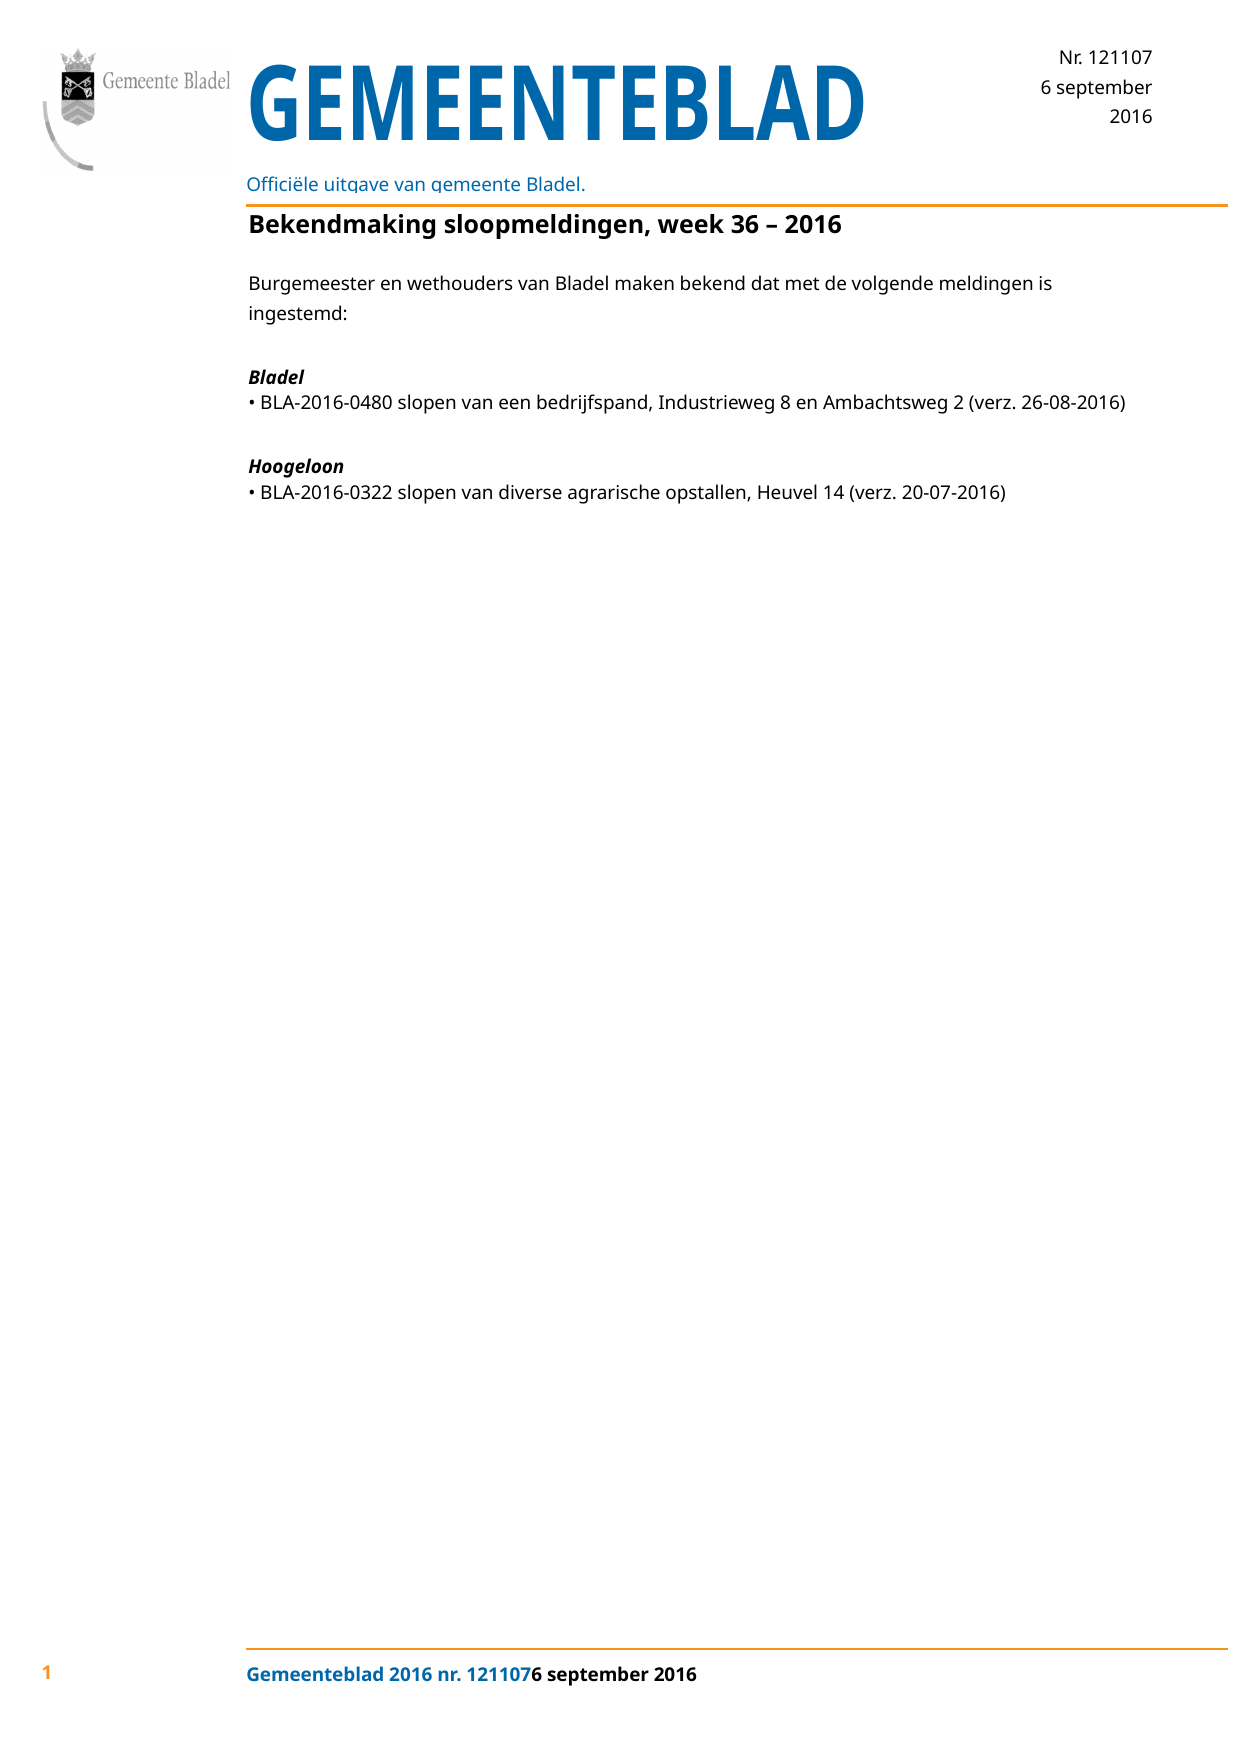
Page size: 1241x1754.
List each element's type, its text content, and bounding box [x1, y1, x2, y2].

text Bekendmaking sloopmeldingen, week 36 – 2016 [248, 207, 1152, 241]
text • BLA-2016-0322 slopen van diverse agrarische opstallen, Heuvel 14 (verz. 20-07-2016) [248, 479, 1152, 505]
text Burgemeester en wethouders van Bladel maken bekend dat met de volgende meldingen is ingestemd: [248, 270, 1152, 326]
text • BLA-2016-0480 slopen van een bedrijfspand, Industrieweg 8 en Ambachtsweg 2 (verz. 26-08-2016) [248, 389, 1152, 415]
text Hoogeloon [248, 453, 1152, 479]
picture [41, 47, 231, 172]
text Bladel [248, 364, 1152, 389]
